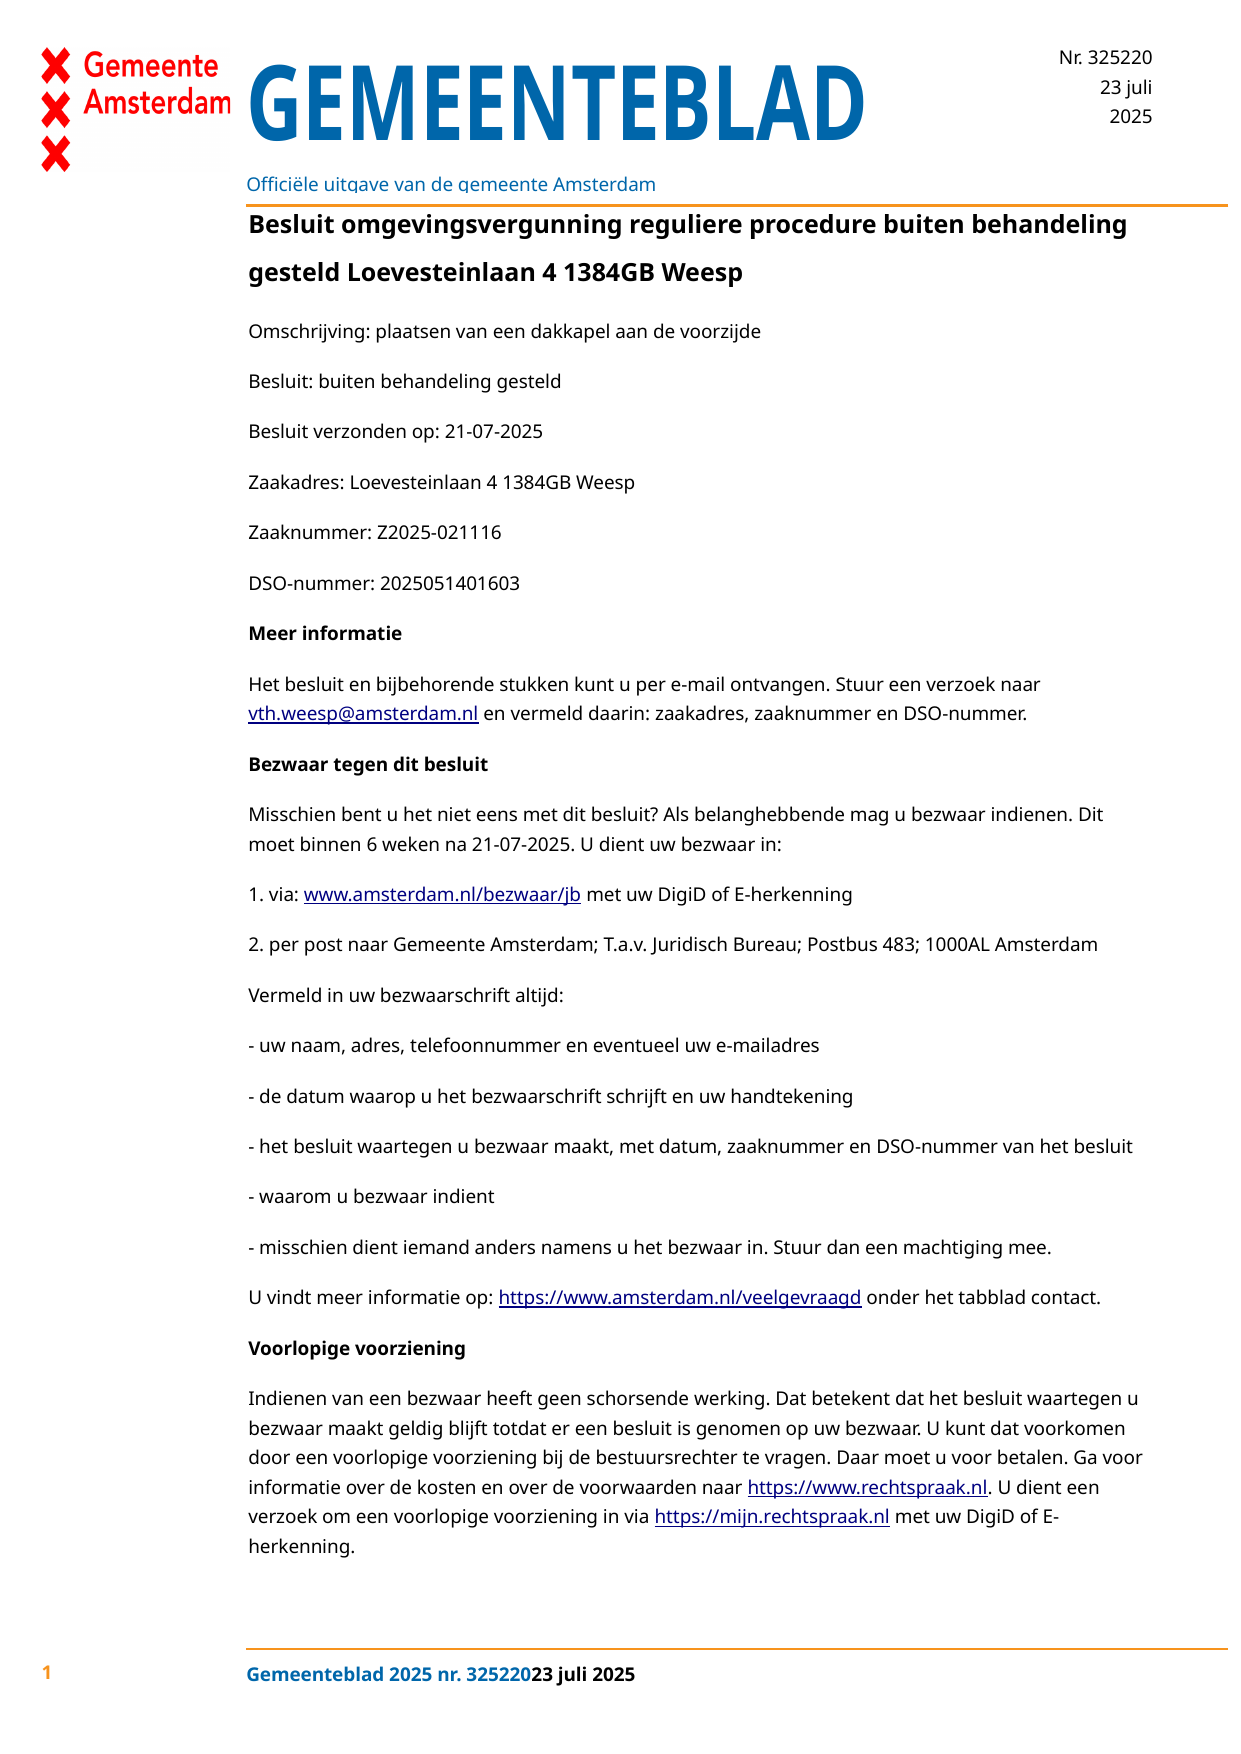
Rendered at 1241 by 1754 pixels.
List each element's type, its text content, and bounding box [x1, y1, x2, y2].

text DSO-nummer: 2025051401603 [248, 570, 1152, 596]
text Zaaknummer: Z2025-021116 [248, 519, 1152, 545]
text Besluit: buiten behandeling gesteld [248, 368, 1152, 394]
text 2. per post naar Gemeente Amsterdam; T.a.v. Juridisch Bureau; Postbus 483; 1000AL Amsterdam [248, 932, 1152, 957]
text Indienen van een bezwaar heeft geen schorsende werking. Dat betekent dat het besluit waartegen u bezwaar maakt geldig blijft totdat er een besluit is genomen op uw bezwaar. U kunt dat voorkomen door een voorlopige voorziening bij de bestuursrechter te vragen. Daar moet u voor betalen. Ga voor informatie over de kosten en over de voorwaarden naar https://www.rechtspraak.nl. U dient een verzoek om een voorlopige voorziening in via https://mijn.rechtspraak.nl met uw DigiD of E-herkenning. [248, 1385, 1152, 1559]
text - uw naam, adres, telefoonnummer en eventueel uw e-mailadres [248, 1032, 1152, 1058]
text Meer informatie [248, 620, 1152, 646]
text - waarom u bezwaar indient [248, 1184, 1152, 1209]
text Vermeld in uw bezwaarschrift altijd: [248, 982, 1152, 1008]
text Omschrijving: plaatsen van een dakkapel aan de voorzijde [248, 318, 1152, 344]
text Misschien bent u het niet eens met dit besluit? Als belanghebbende mag u bezwaar indienen. Dit moet binnen 6 weken na 21-07-2025. U dient uw bezwaar in: [248, 801, 1152, 857]
text - misschien dient iemand anders namens u het bezwaar in. Stuur dan een machtiging mee. [248, 1234, 1152, 1260]
text Besluit verzonden op: 21-07-2025 [248, 419, 1152, 444]
text - de datum waarop u het bezwaarschrift schrijft en uw handtekening [248, 1083, 1152, 1109]
text Bezwaar tegen dit besluit [248, 751, 1152, 777]
text Voorlopige voorziening [248, 1335, 1152, 1361]
text U vindt meer informatie op: https://www.amsterdam.nl/veelgevraagd onder het tabblad contact. [248, 1284, 1152, 1310]
picture [41, 47, 231, 172]
text 1. via: www.amsterdam.nl/bezwaar/jb met uw DigiD of E-herkenning [248, 881, 1152, 907]
text Besluit omgevingsvergunning reguliere procedure buiten behandeling gesteld Loevesteinlaan 4 1384GB Weesp [248, 207, 1152, 288]
text Zaakadres: Loevesteinlaan 4 1384GB Weesp [248, 469, 1152, 495]
text - het besluit waartegen u bezwaar maakt, met datum, zaaknummer en DSO-nummer van het besluit [248, 1133, 1152, 1159]
text Het besluit en bijbehorende stukken kunt u per e-mail ontvangen. Stuur een verzoek naar vth.weesp@amsterdam.nl en vermeld daarin: zaakadres, zaaknummer en DSO-nummer. [248, 671, 1152, 726]
